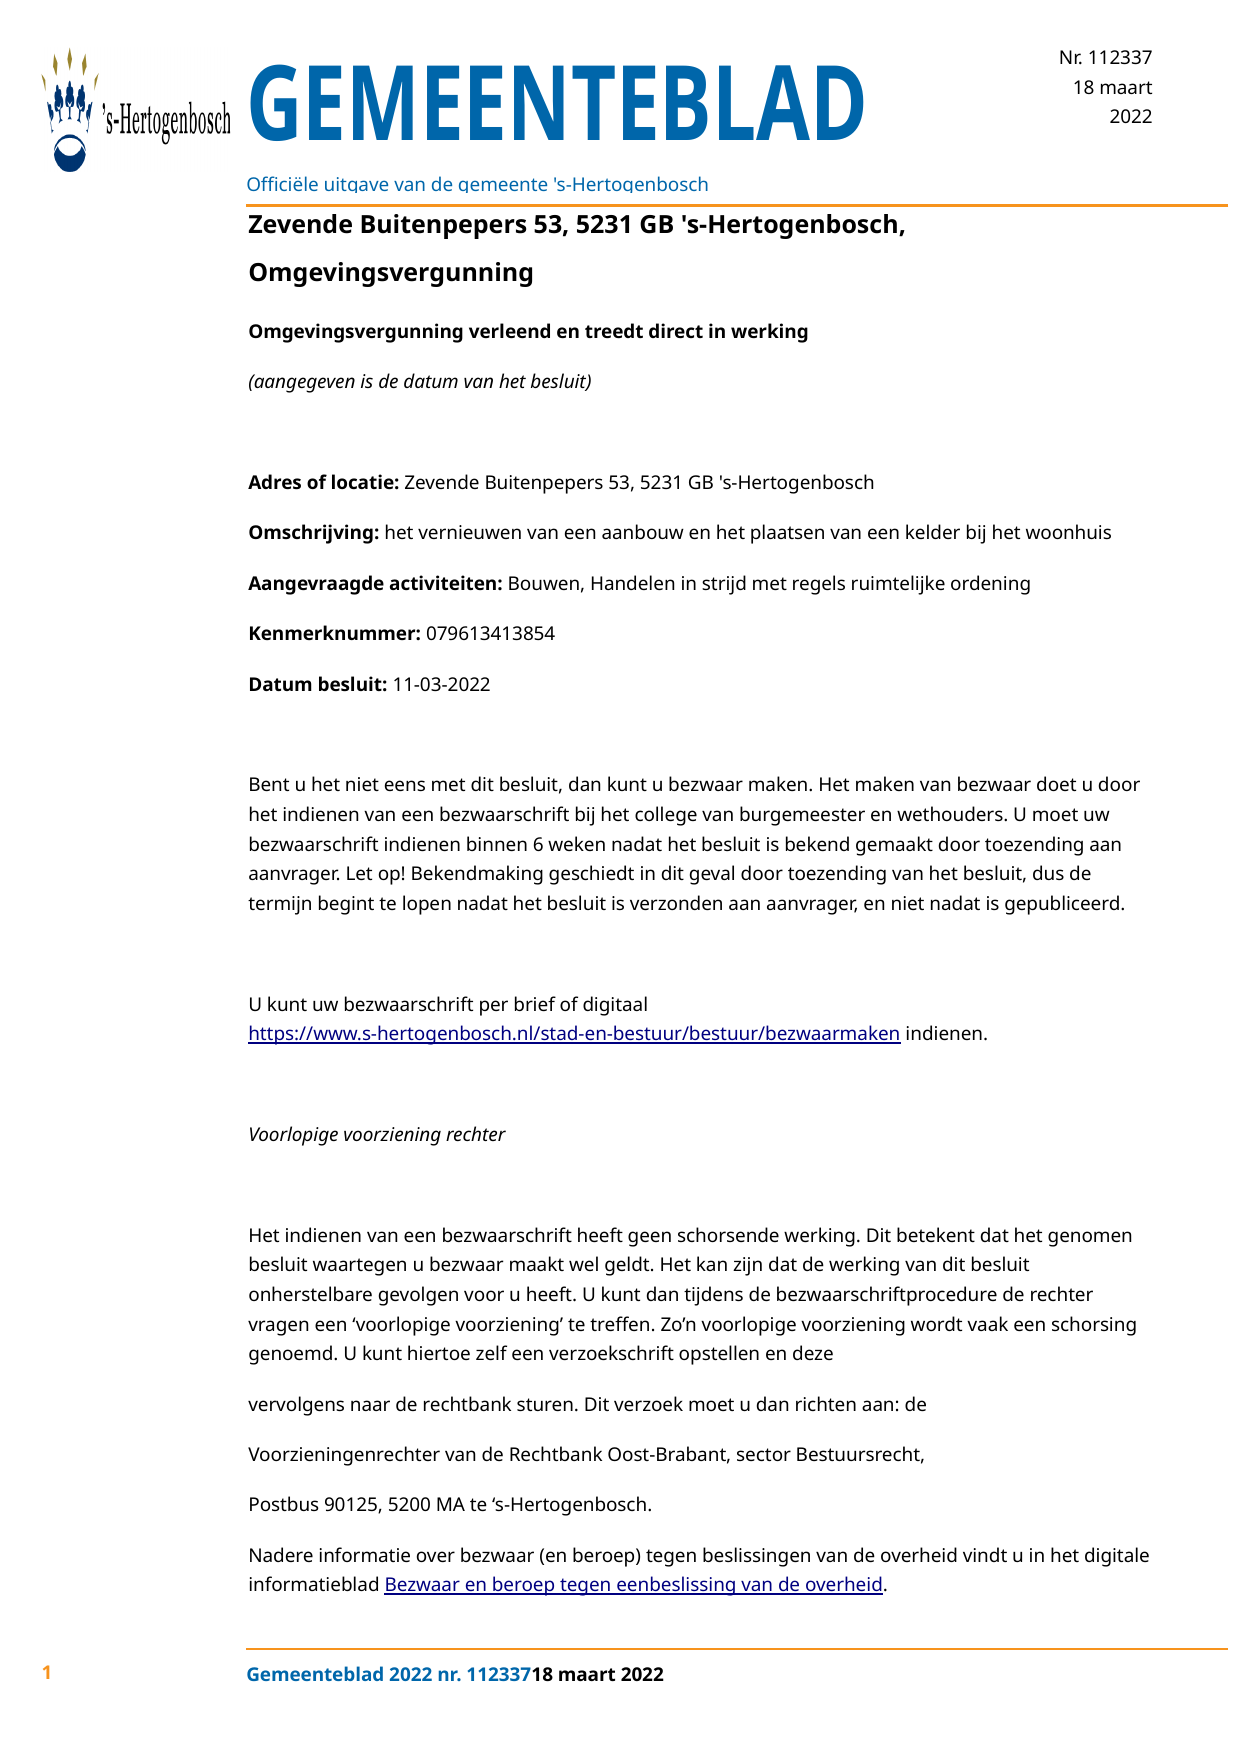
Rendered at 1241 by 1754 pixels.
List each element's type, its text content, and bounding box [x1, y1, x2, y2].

text Kenmerknummer: 079613413854 [248, 620, 1152, 646]
text Het indienen van een bezwaarschrift heeft geen schorsende werking. Dit betekent dat het genomen besluit waartegen u bezwaar maakt wel geldt. Het kan zijn dat de werking van dit besluit onherstelbare gevolgen voor u heeft. U kunt dan tijdens de bezwaarschriftprocedure de rechter vragen een ‘voorlopige voorziening’ te treffen. Zo’n voorlopige voorziening wordt vaak een schorsing genoemd. U kunt hiertoe zelf een verzoekschrift opstellen en deze [248, 1222, 1152, 1366]
text Voorzieningenrechter van de Rechtbank Oost-Brabant, sector Bestuursrecht, [248, 1441, 1152, 1467]
text U kunt uw bezwaarschrift per brief of digitaal https://www.s-hertogenbosch.nl/stad-en-bestuur/bestuur/bezwaarmaken indienen. [248, 991, 1152, 1046]
text Voorlopige voorziening rechter [248, 1121, 1152, 1147]
text Aangevraagde activiteiten: Bouwen, Handelen in strijd met regels ruimtelijke ordening [248, 570, 1152, 596]
text Omgevingsvergunning verleend en treedt direct in werking [248, 318, 1152, 344]
text Bent u het niet eens met dit besluit, dan kunt u bezwaar maken. Het maken van bezwaar doet u door het indienen van een bezwaarschrift bij het college van burgemeester en wethouders. U moet uw bezwaarschrift indienen binnen 6 weken nadat het besluit is bekend gemaakt door toezending aan aanvrager. Let op! Bekendmaking geschiedt in dit geval door toezending van het besluit, dus de termijn begint te lopen nadat het besluit is verzonden aan aanvrager, en niet nadat is gepubliceerd. [248, 772, 1152, 916]
text vervolgens naar de rechtbank sturen. Dit verzoek moet u dan richten aan: de [248, 1391, 1152, 1417]
text Datum besluit: 11-03-2022 [248, 671, 1152, 697]
text (aangegeven is de datum van het besluit) [248, 368, 1152, 394]
text Postbus 90125, 5200 MA te ‘s-Hertogenbosch. [248, 1492, 1152, 1517]
text Nadere informatie over bezwaar (en beroep) tegen beslissingen van de overheid vindt u in het digitale informatieblad Bezwaar en beroep tegen eenbeslissing van de overheid. [248, 1542, 1152, 1597]
picture [41, 47, 231, 172]
text Adres of locatie: Zevende Buitenpepers 53, 5231 GB 's-Hertogenbosch [248, 469, 1152, 495]
text Zevende Buitenpepers 53, 5231 GB 's-Hertogenbosch, Omgevingsvergunning [248, 207, 1152, 288]
text Omschrijving: het vernieuwen van een aanbouw en het plaatsen van een kelder bij het woonhuis [248, 519, 1152, 545]
